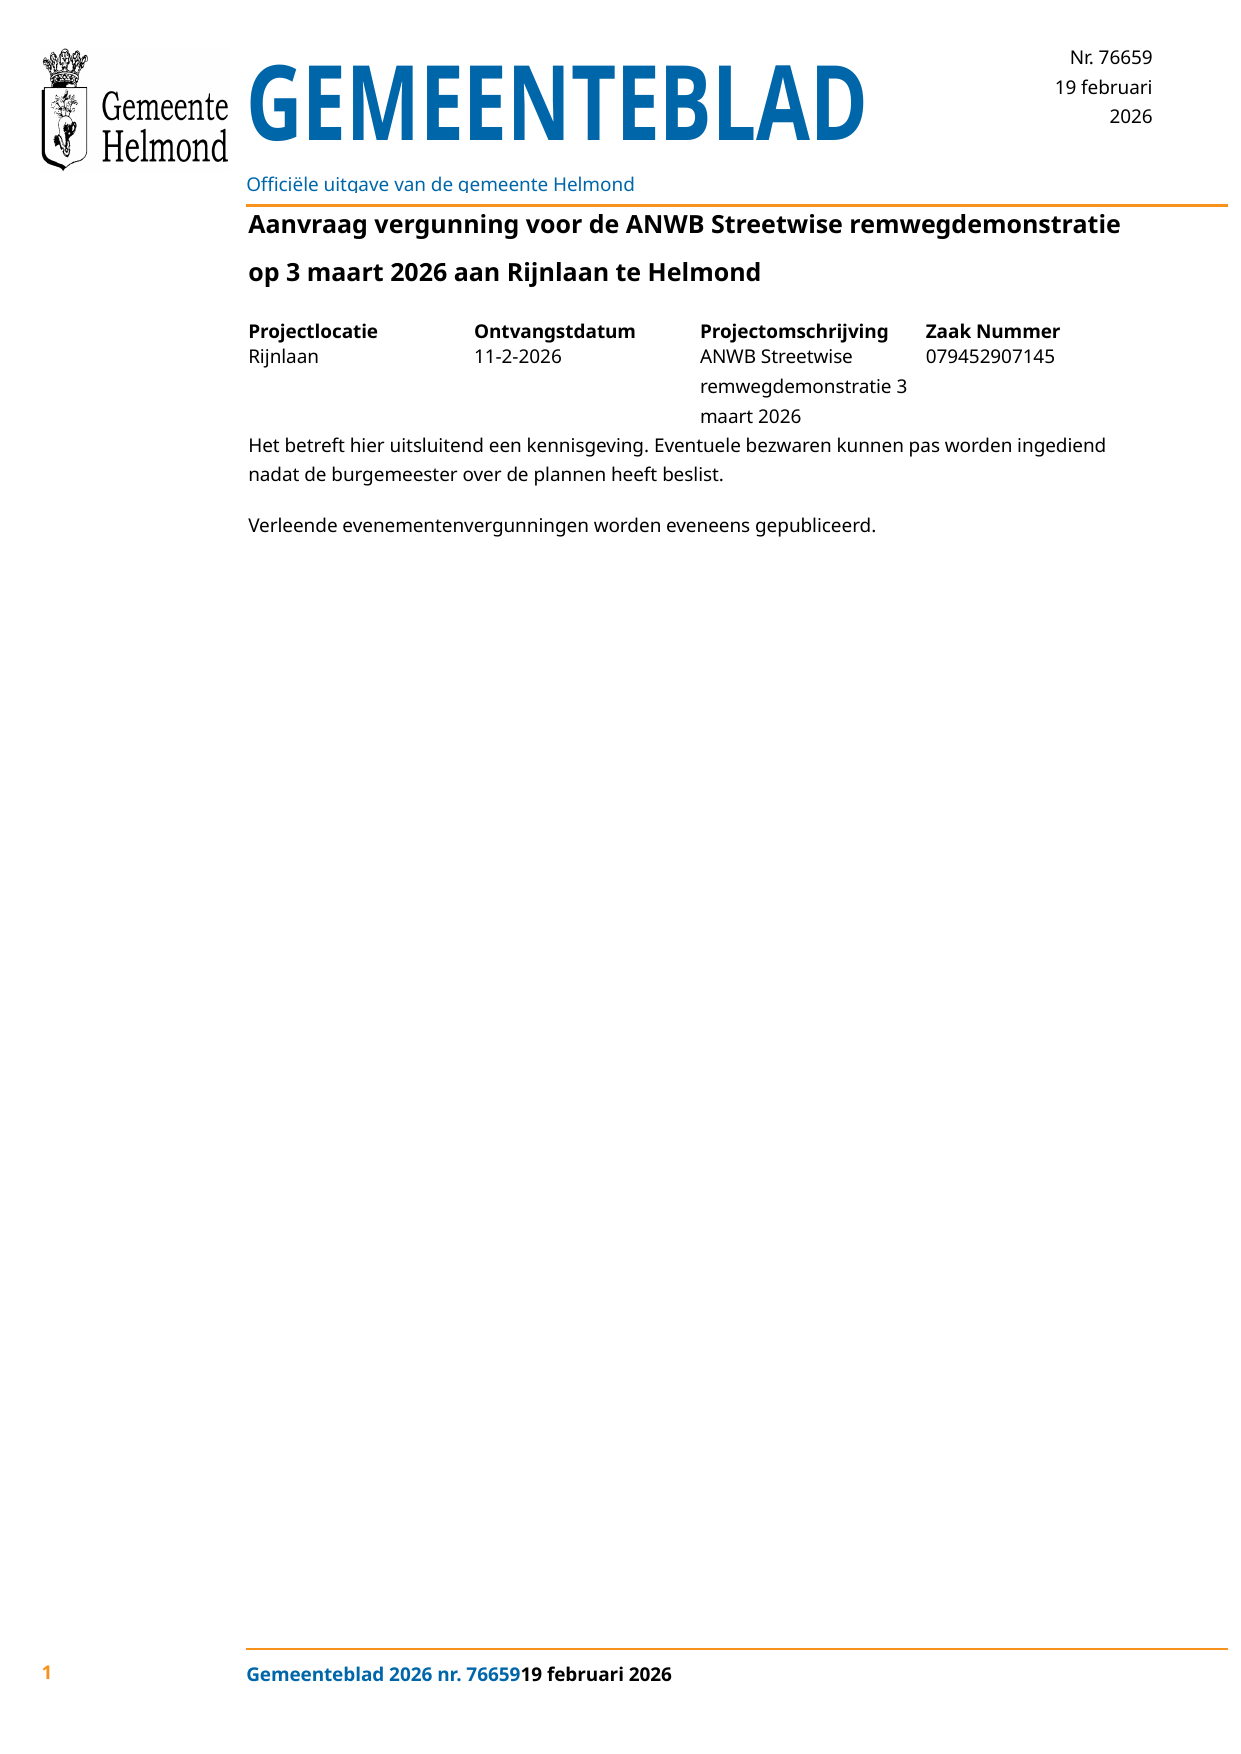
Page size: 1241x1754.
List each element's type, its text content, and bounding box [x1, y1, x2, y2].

table_header Projectlocatie [248, 318, 474, 344]
table_cell Rijnlaan [248, 344, 474, 429]
table_header Zaak Nummer [926, 318, 1152, 344]
table_header Ontvangstdatum [474, 318, 700, 344]
text Aanvraag vergunning voor de ANWB Streetwise remwegdemonstratie op 3 maart 2026 aan Rijnlaan te Helmond [248, 207, 1152, 288]
table_cell ANWB Streetwise remwegdemonstratie 3 maart 2026 [700, 344, 926, 429]
table_header Projectomschrijving [700, 318, 926, 344]
picture [41, 47, 231, 172]
text Verleende evenementenvergunningen worden eveneens gepubliceerd. [248, 512, 1152, 538]
table_cell 079452907145 [926, 344, 1152, 429]
text Het betreft hier uitsluitend een kennisgeving. Eventuele bezwaren kunnen pas worden ingediend nadat de burgemeester over de plannen heeft beslist. [248, 432, 1152, 487]
table_cell 11-2-2026 [474, 344, 700, 429]
